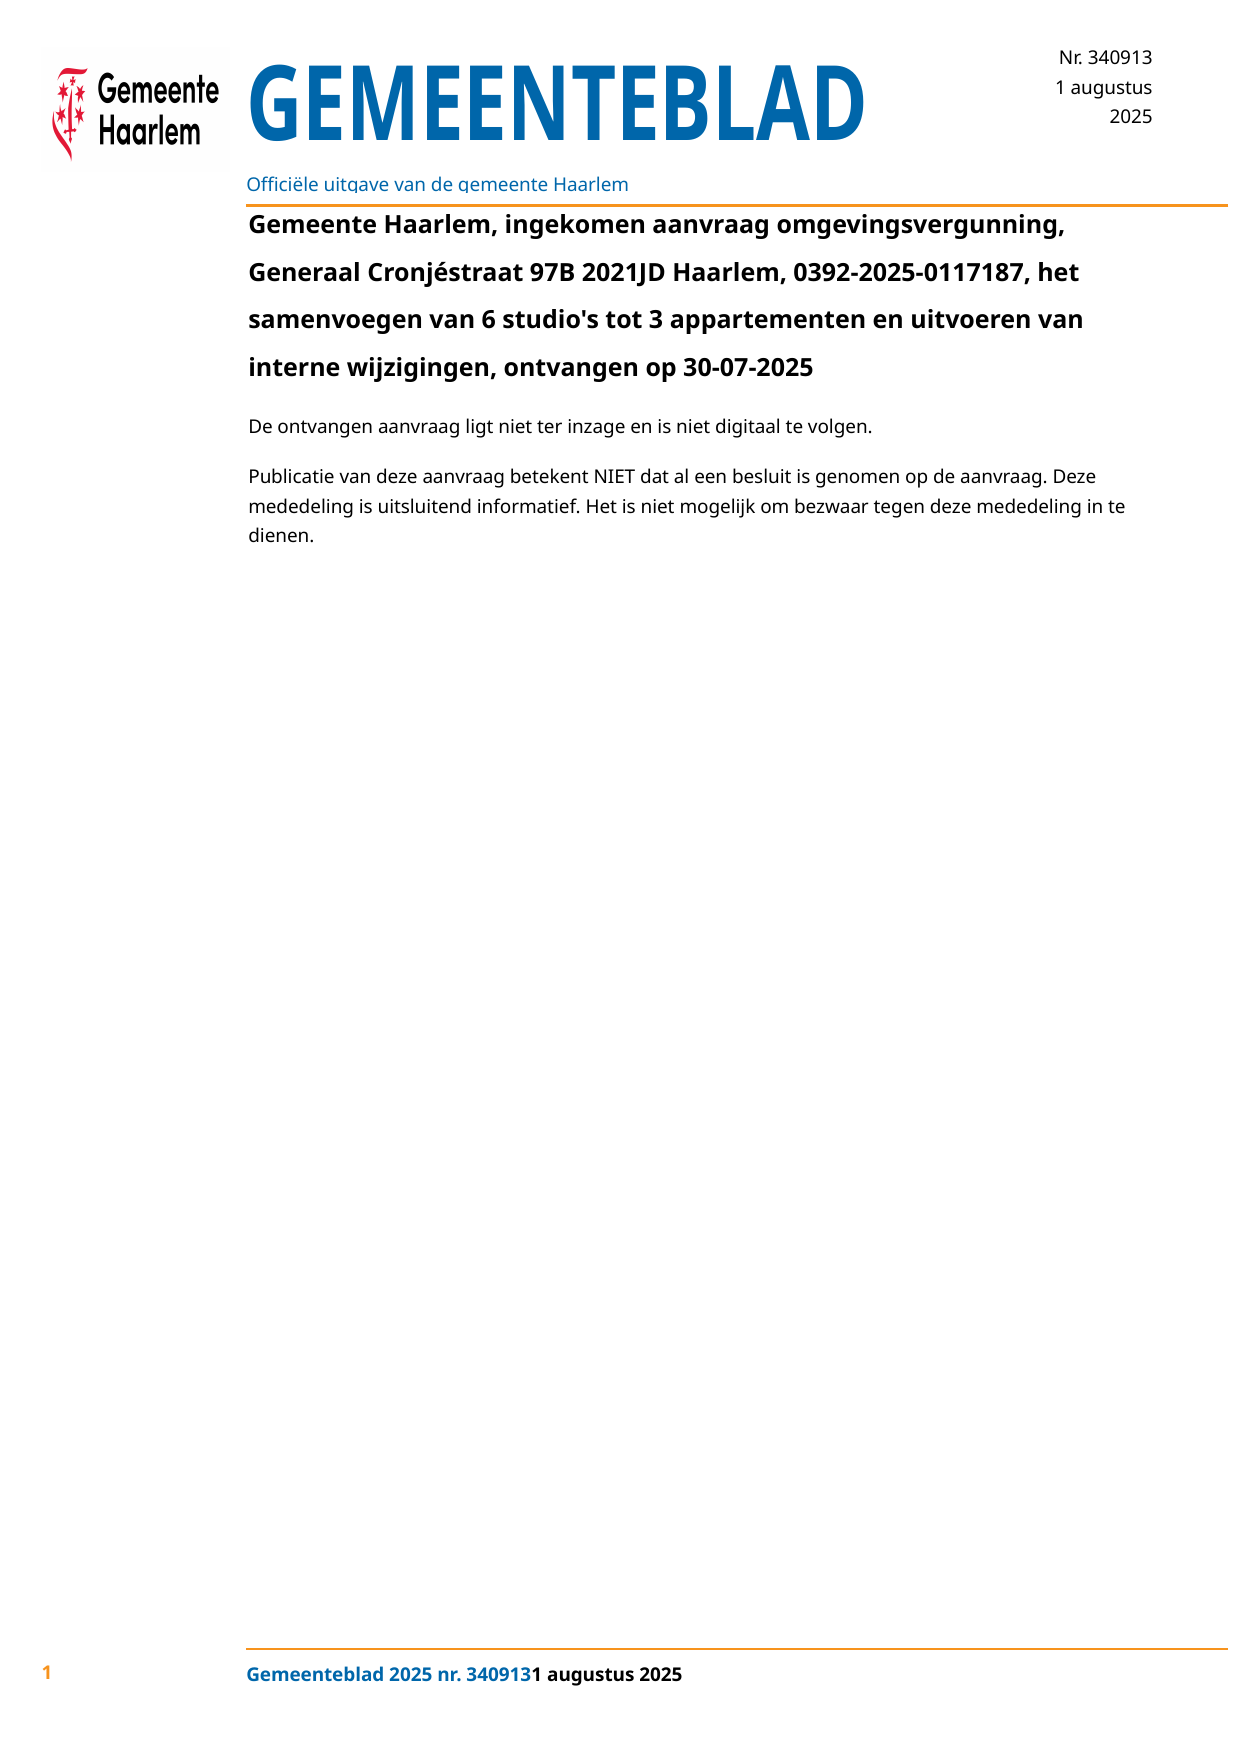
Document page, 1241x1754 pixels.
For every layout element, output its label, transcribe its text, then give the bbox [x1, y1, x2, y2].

text Publicatie van deze aanvraag betekent NIET dat al een besluit is genomen op de aanvraag. Deze mededeling is uitsluitend informatief. Het is niet mogelijk om bezwaar tegen deze mededeling in te dienen. [248, 463, 1152, 548]
picture [41, 47, 231, 172]
text Gemeente Haarlem, ingekomen aanvraag omgevingsvergunning, Generaal Cronjéstraat 97B 2021JD Haarlem, 0392-2025-0117187, het samenvoegen van 6 studio's tot 3 appartementen en uitvoeren van interne wijzigingen, ontvangen op 30-07-2025 [248, 207, 1152, 384]
text De ontvangen aanvraag ligt niet ter inzage en is niet digitaal te volgen. [248, 413, 1152, 439]
